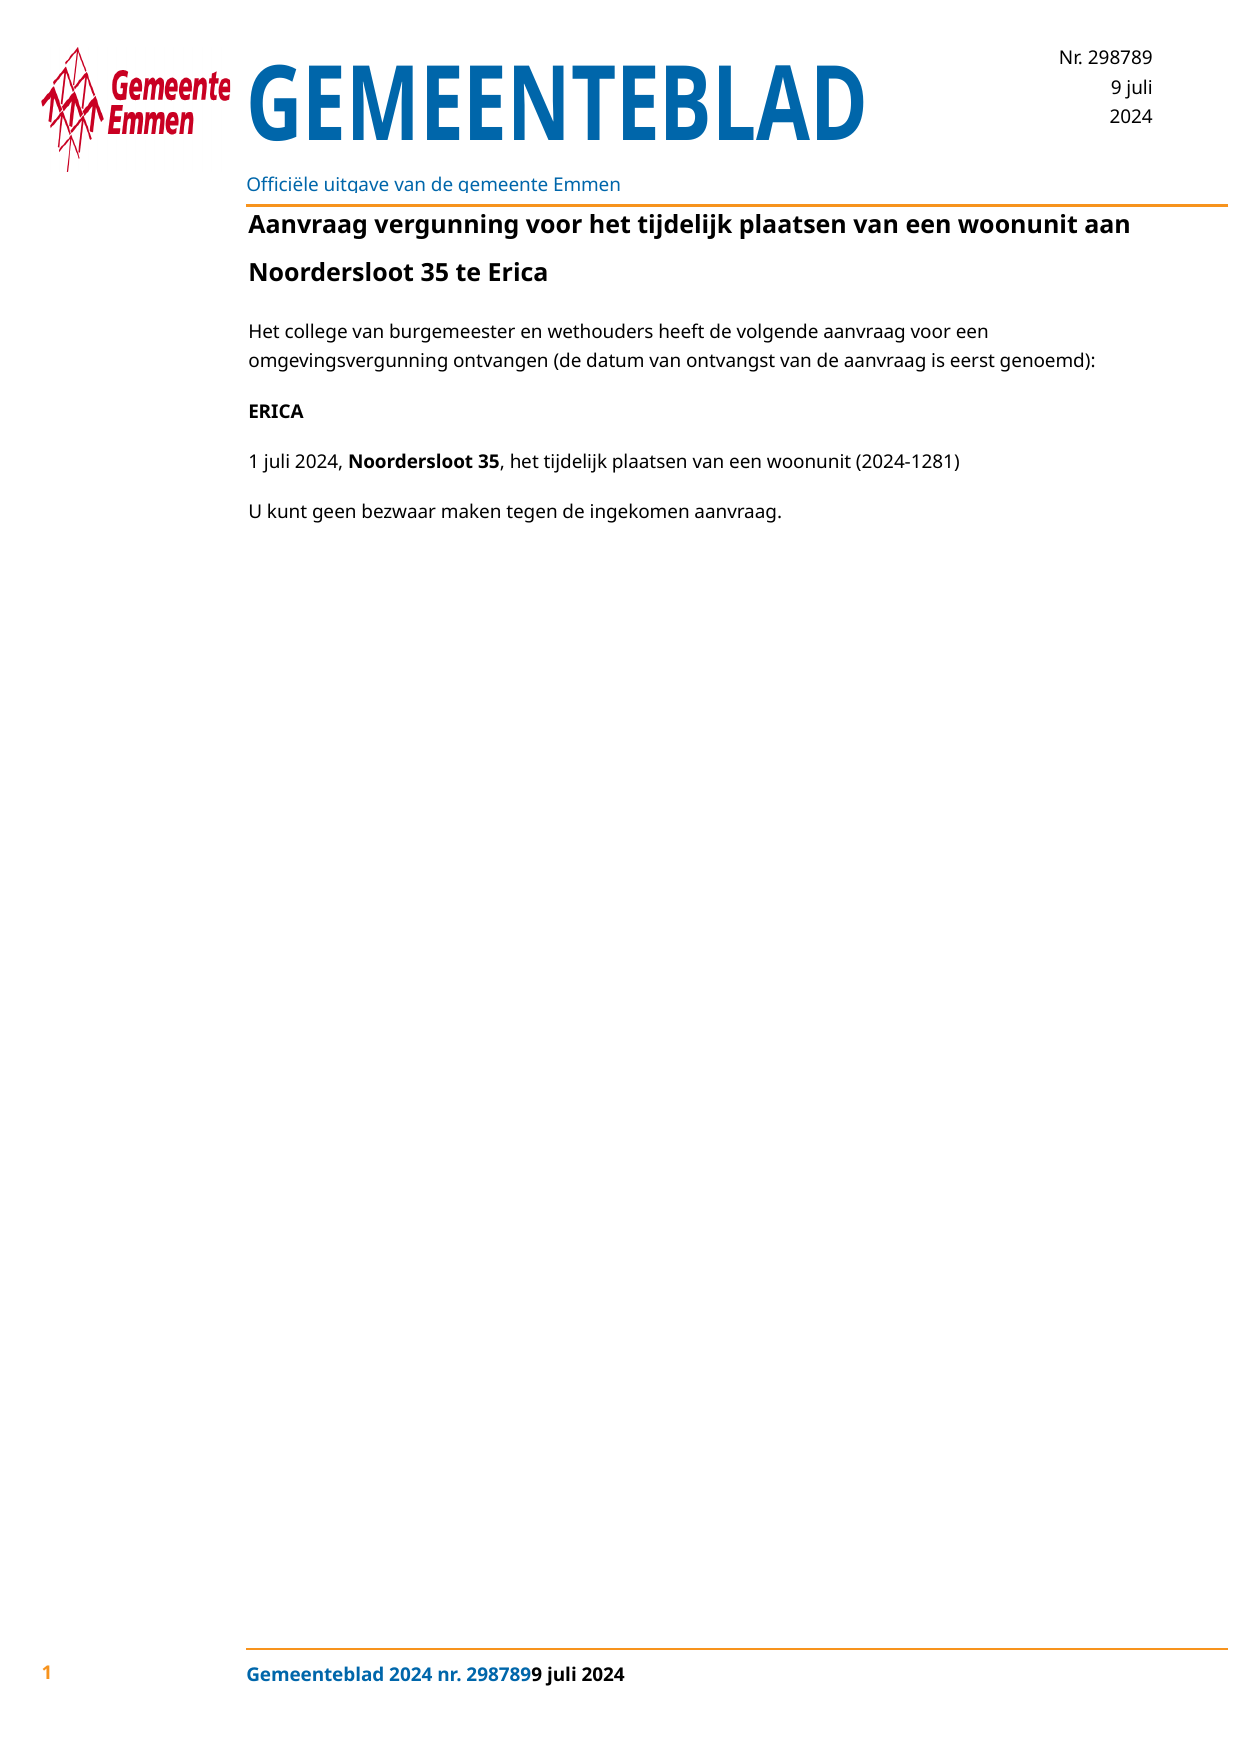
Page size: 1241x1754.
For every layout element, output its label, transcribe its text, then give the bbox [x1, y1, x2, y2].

text U kunt geen bezwaar maken tegen de ingekomen aanvraag. [248, 499, 1152, 524]
text 1 juli 2024, Noordersloot 35, het tijdelijk plaatsen van een woonunit (2024-1281) [248, 448, 1152, 474]
text Het college van burgemeester en wethouders heeft de volgende aanvraag voor een omgevingsvergunning ontvangen (de datum van ontvangst van de aanvraag is eerst genoemd): [248, 318, 1152, 373]
text ERICA [248, 398, 1152, 424]
text Aanvraag vergunning voor het tijdelijk plaatsen van een woonunit aan Noordersloot 35 te Erica [248, 207, 1152, 288]
picture [41, 47, 231, 172]
